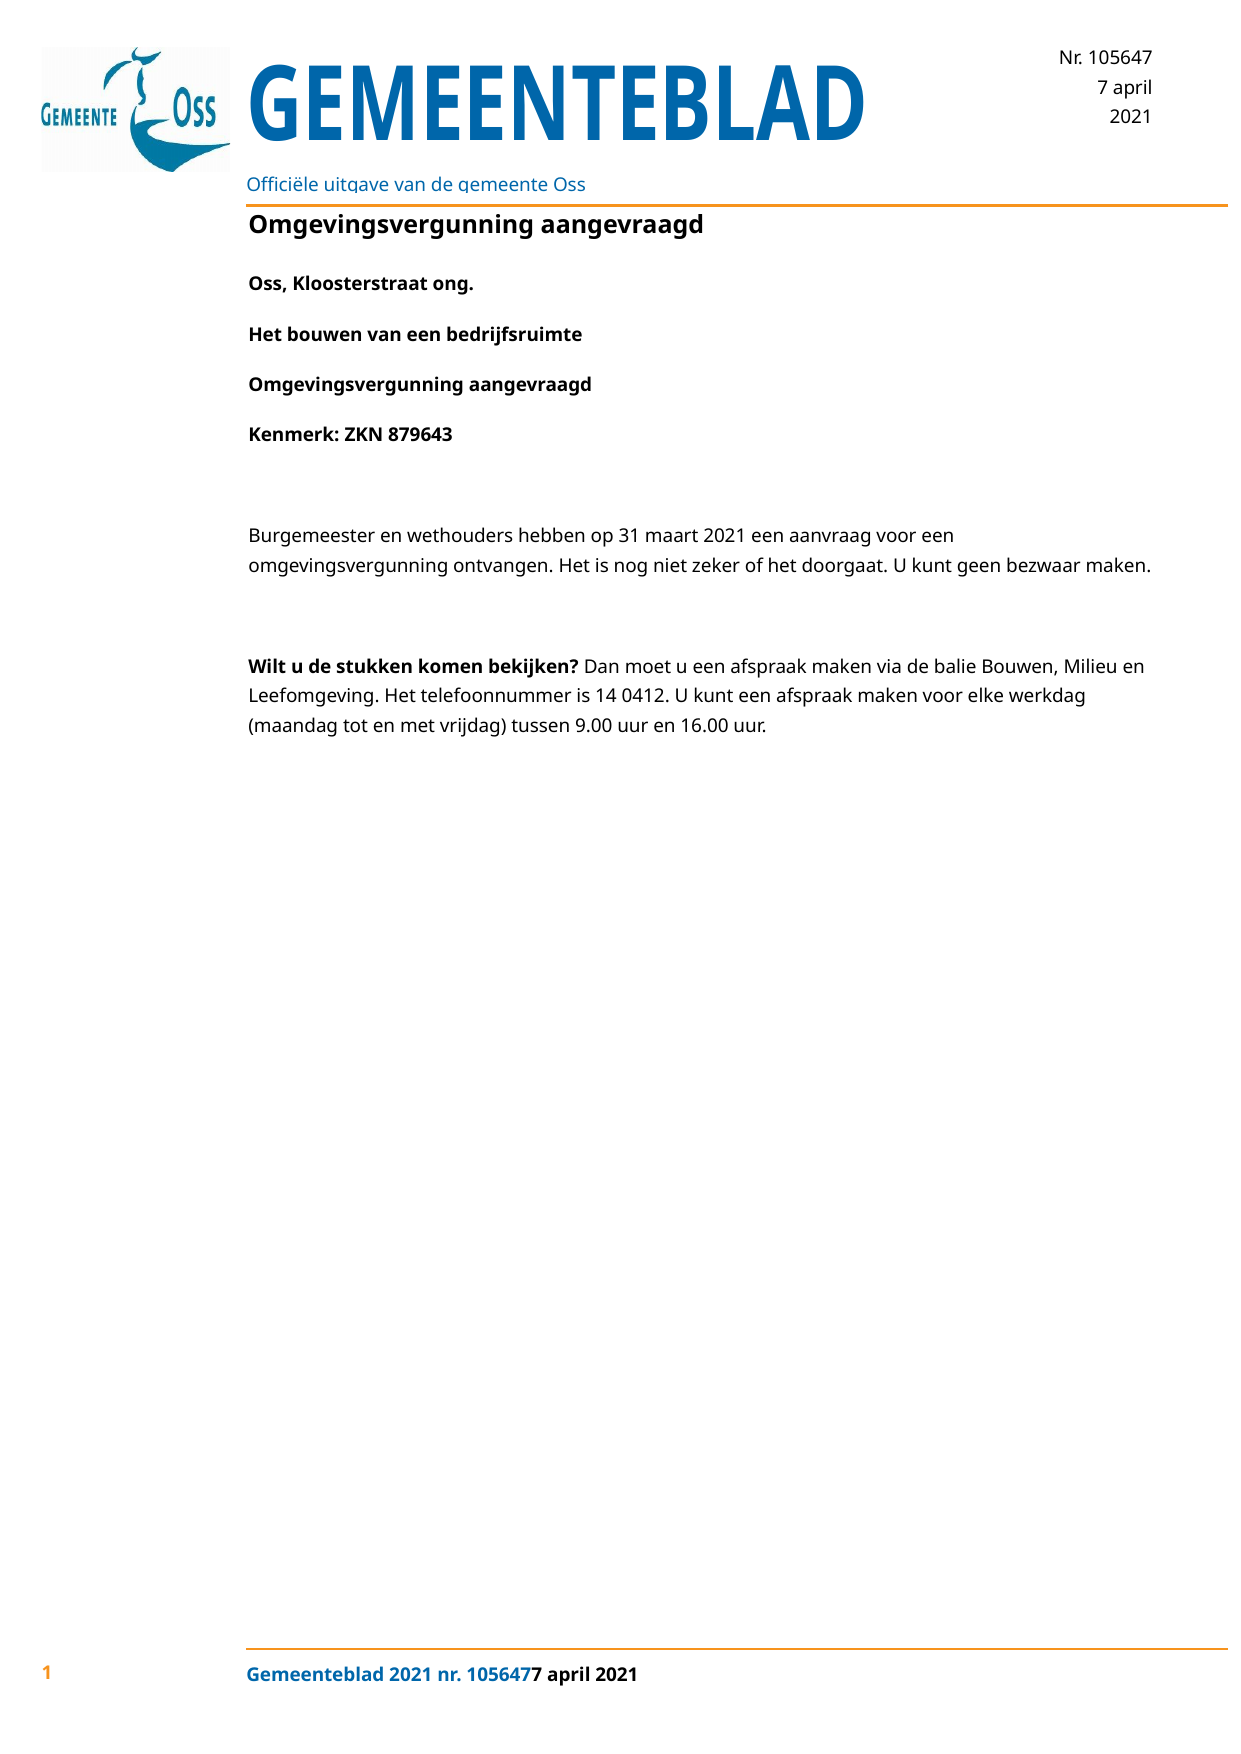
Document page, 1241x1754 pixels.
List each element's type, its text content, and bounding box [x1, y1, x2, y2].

text Kenmerk: ZKN 879643 [248, 422, 1152, 447]
text Omgevingsvergunning aangevraagd [248, 207, 1152, 241]
text Omgevingsvergunning aangevraagd [248, 371, 1152, 397]
text Burgemeester en wethouders hebben op 31 maart 2021 een aanvraag voor een omgevingsvergunning ontvangen. Het is nog niet zeker of het doorgaat. U kunt geen bezwaar maken. [248, 522, 1152, 578]
text Het bouwen van een bedrijfsruimte [248, 321, 1152, 346]
text Oss, Kloosterstraat ong. [248, 270, 1152, 296]
picture [41, 47, 231, 172]
text Wilt u de stukken komen bekijken? Dan moet u een afspraak maken via de balie Bouwen, Milieu en Leefomgeving. Het telefoonnummer is 14 0412. U kunt een afspraak maken voor elke werkdag (maandag tot en met vrijdag) tussen 9.00 uur en 16.00 uur. [248, 653, 1152, 738]
